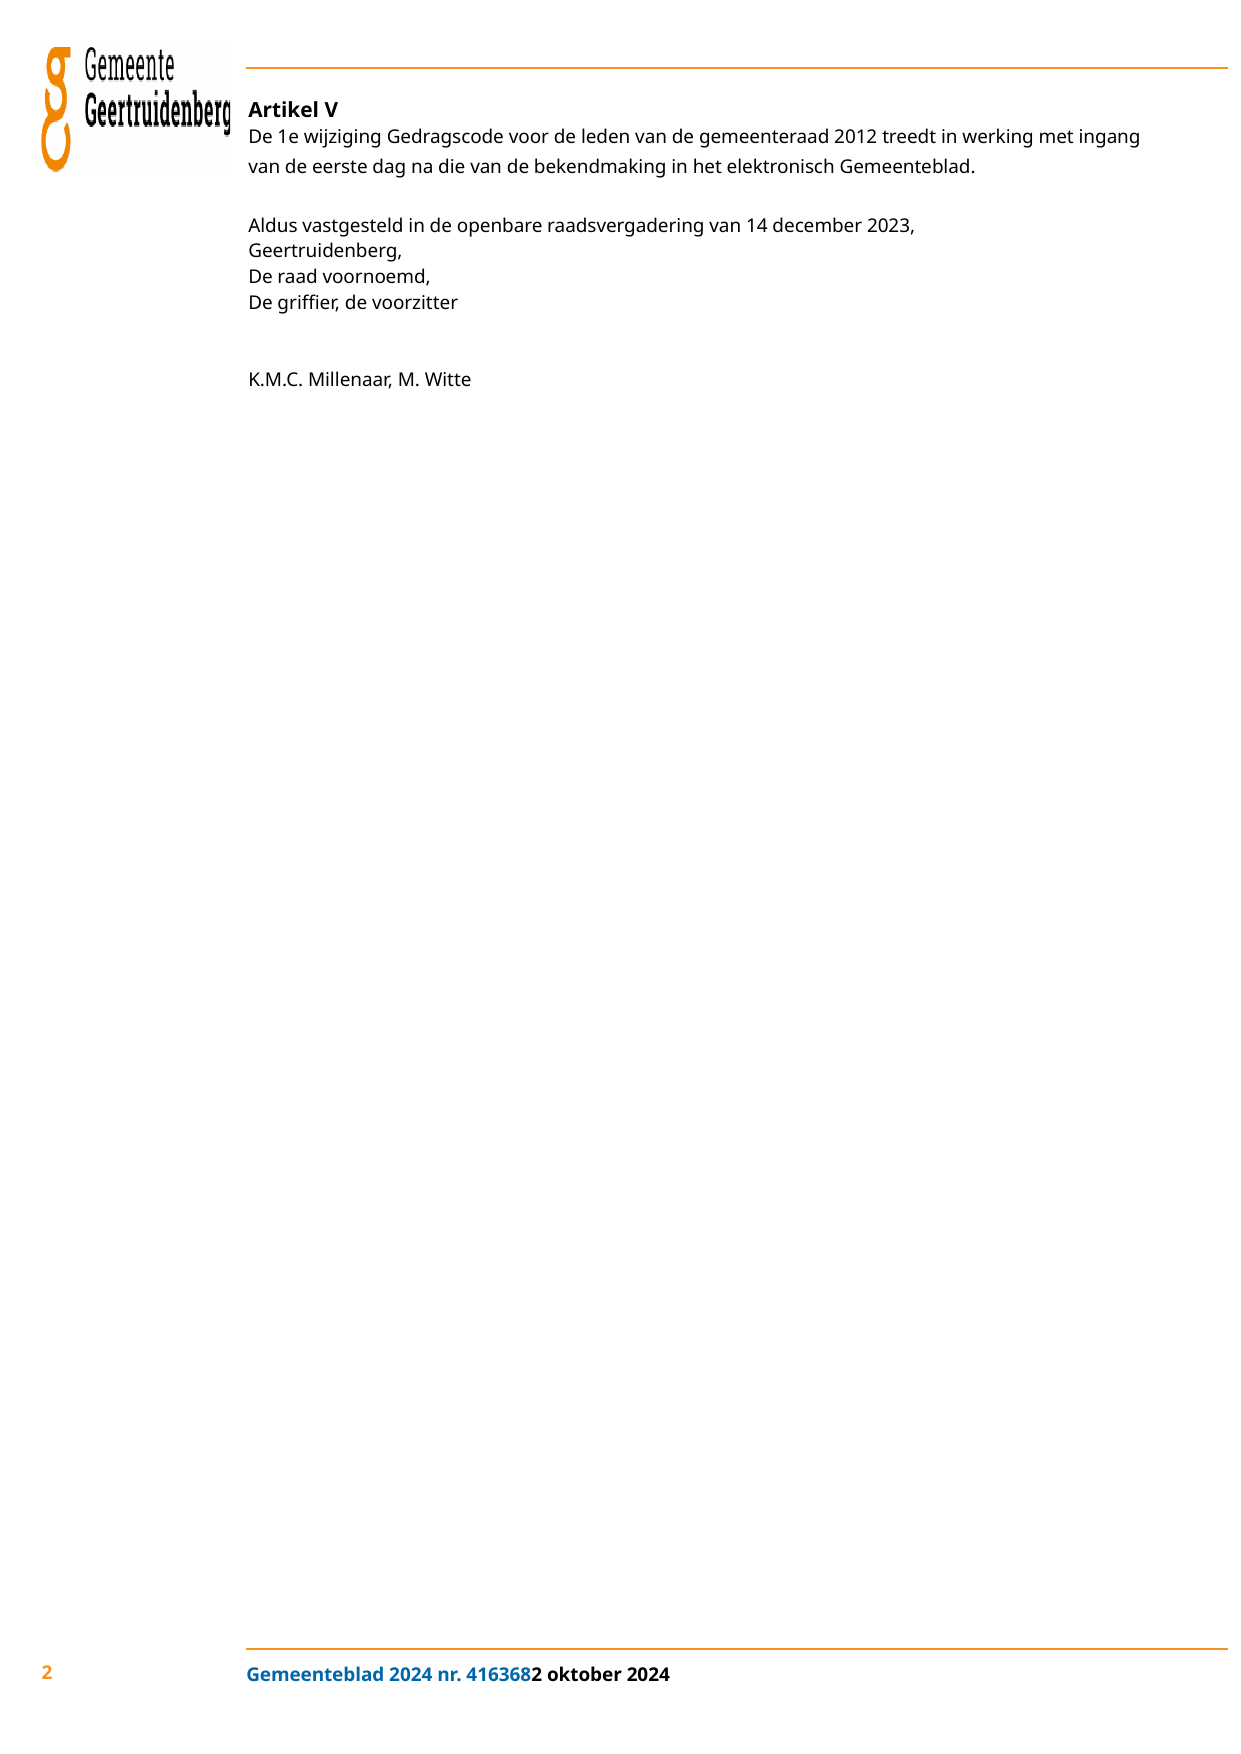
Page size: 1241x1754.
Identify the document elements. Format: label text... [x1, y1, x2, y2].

text Aldus vastgesteld in de openbare raadsvergadering van 14 december 2023, [248, 212, 1152, 238]
picture [41, 47, 231, 172]
text De griffier, de voorzitter [248, 289, 1152, 315]
text De raad voornoemd, [248, 263, 1152, 289]
text Geertruidenberg, [248, 238, 1152, 263]
text De 1e wijziging Gedragscode voor de leden van de gemeenteraad 2012 treedt in werking met ingang van de eerste dag na die van de bekendmaking in het elektronisch Gemeenteblad. [248, 123, 1152, 178]
text Artikel V [248, 95, 1152, 123]
text K.M.C. Millenaar, M. Witte [248, 366, 1152, 392]
